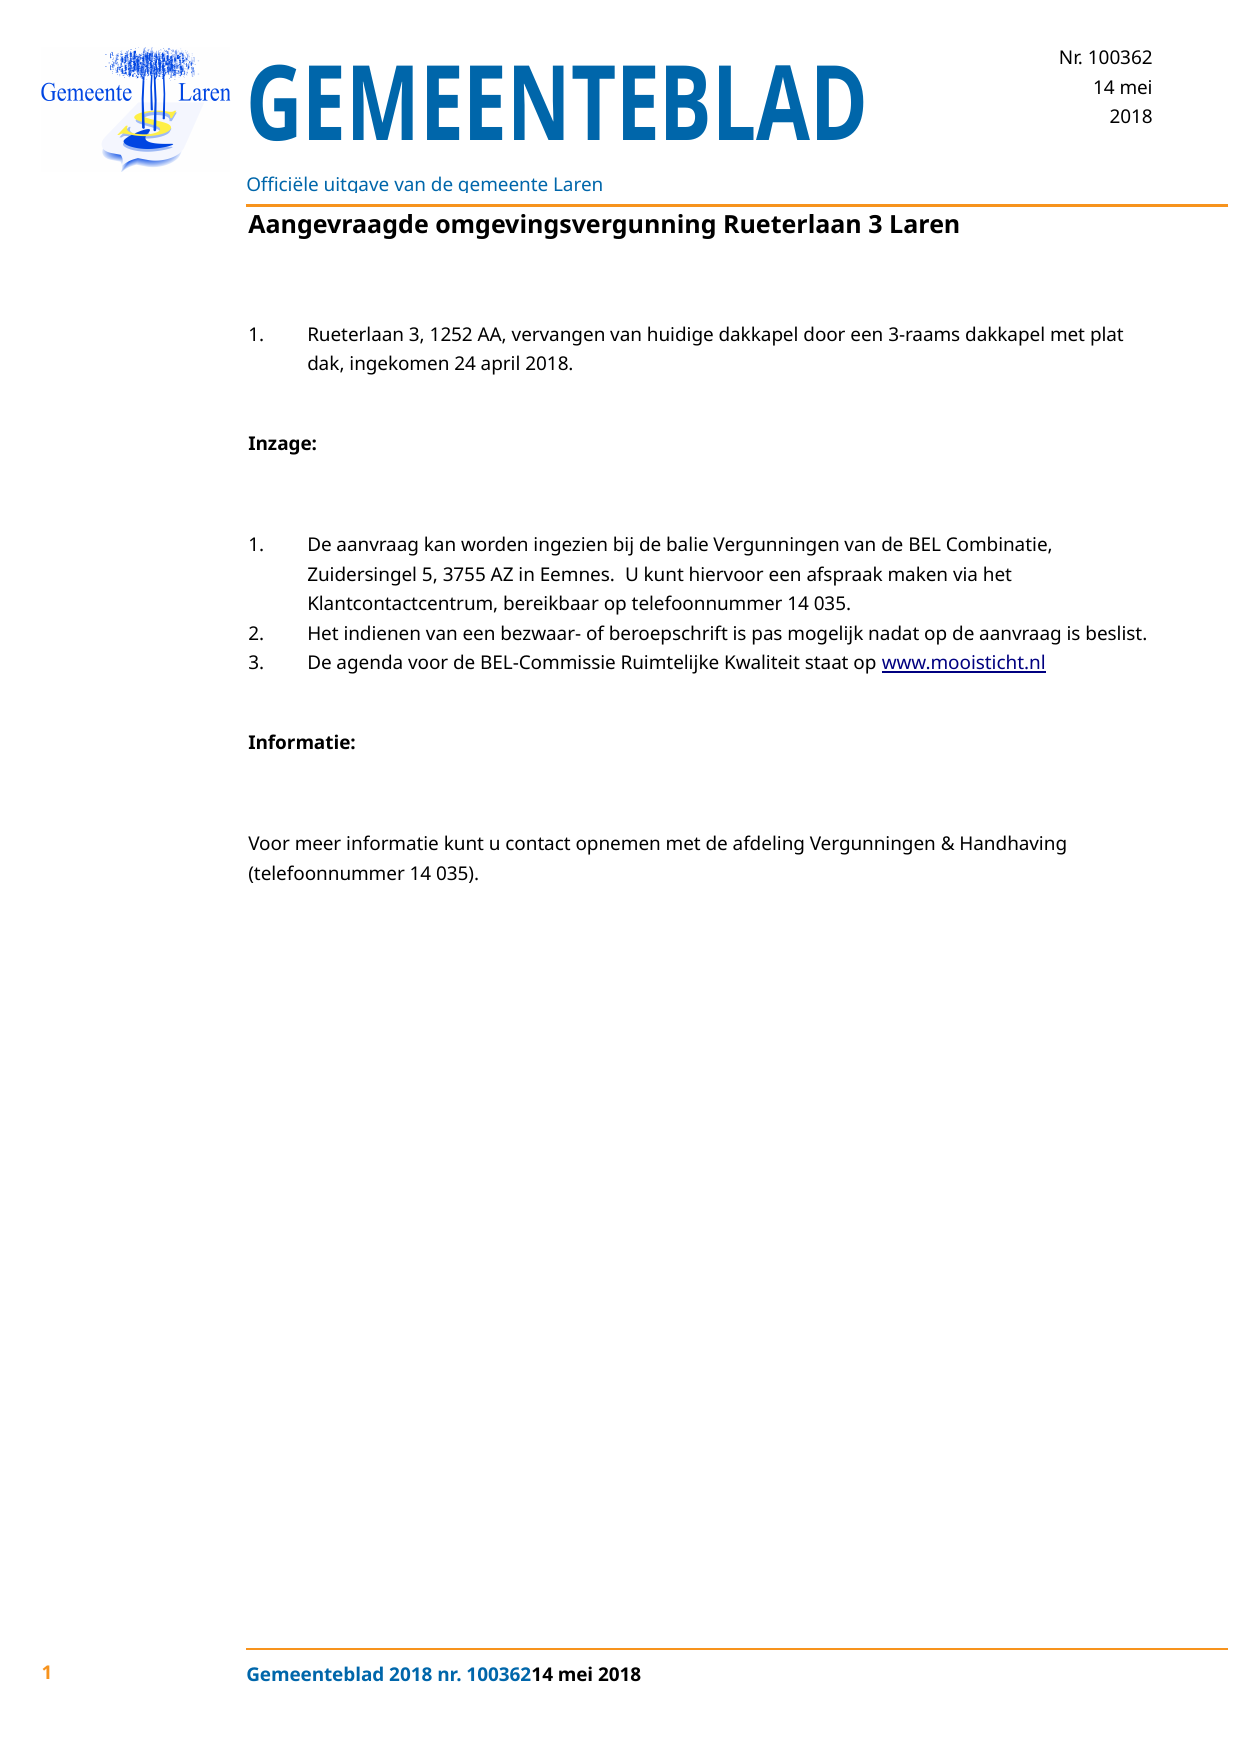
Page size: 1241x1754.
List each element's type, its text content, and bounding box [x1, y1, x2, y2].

text Aangevraagde omgevingsvergunning Rueterlaan 3 Laren [248, 207, 1152, 241]
list De agenda voor de BEL-Commissie Ruimtelijke Kwaliteit staat op www.mooisticht.nl [248, 649, 1152, 675]
list Rueterlaan 3, 1252 AA, vervangen van huidige dakkapel door een 3-raams dakkapel met plat dak, ingekomen 24 april 2018. [248, 321, 1152, 376]
list Het indienen van een bezwaar- of beroepschrift is pas mogelijk nadat op de aanvraag is beslist. [248, 620, 1152, 646]
text Inzage: [248, 430, 1152, 456]
picture [41, 47, 231, 172]
list De aanvraag kan worden ingezien bij de balie Vergunningen van de BEL Combinatie, Zuidersingel 5, 3755 AZ in Eemnes. U kunt hiervoor een afspraak maken via het Klantcontactcentrum, bereikbaar op telefoonnummer 14 035. [248, 531, 1152, 616]
text Voor meer informatie kunt u contact opnemen met de afdeling Vergunningen & Handhaving (telefoonnummer 14 035). [248, 830, 1152, 886]
text Informatie: [248, 729, 1152, 755]
